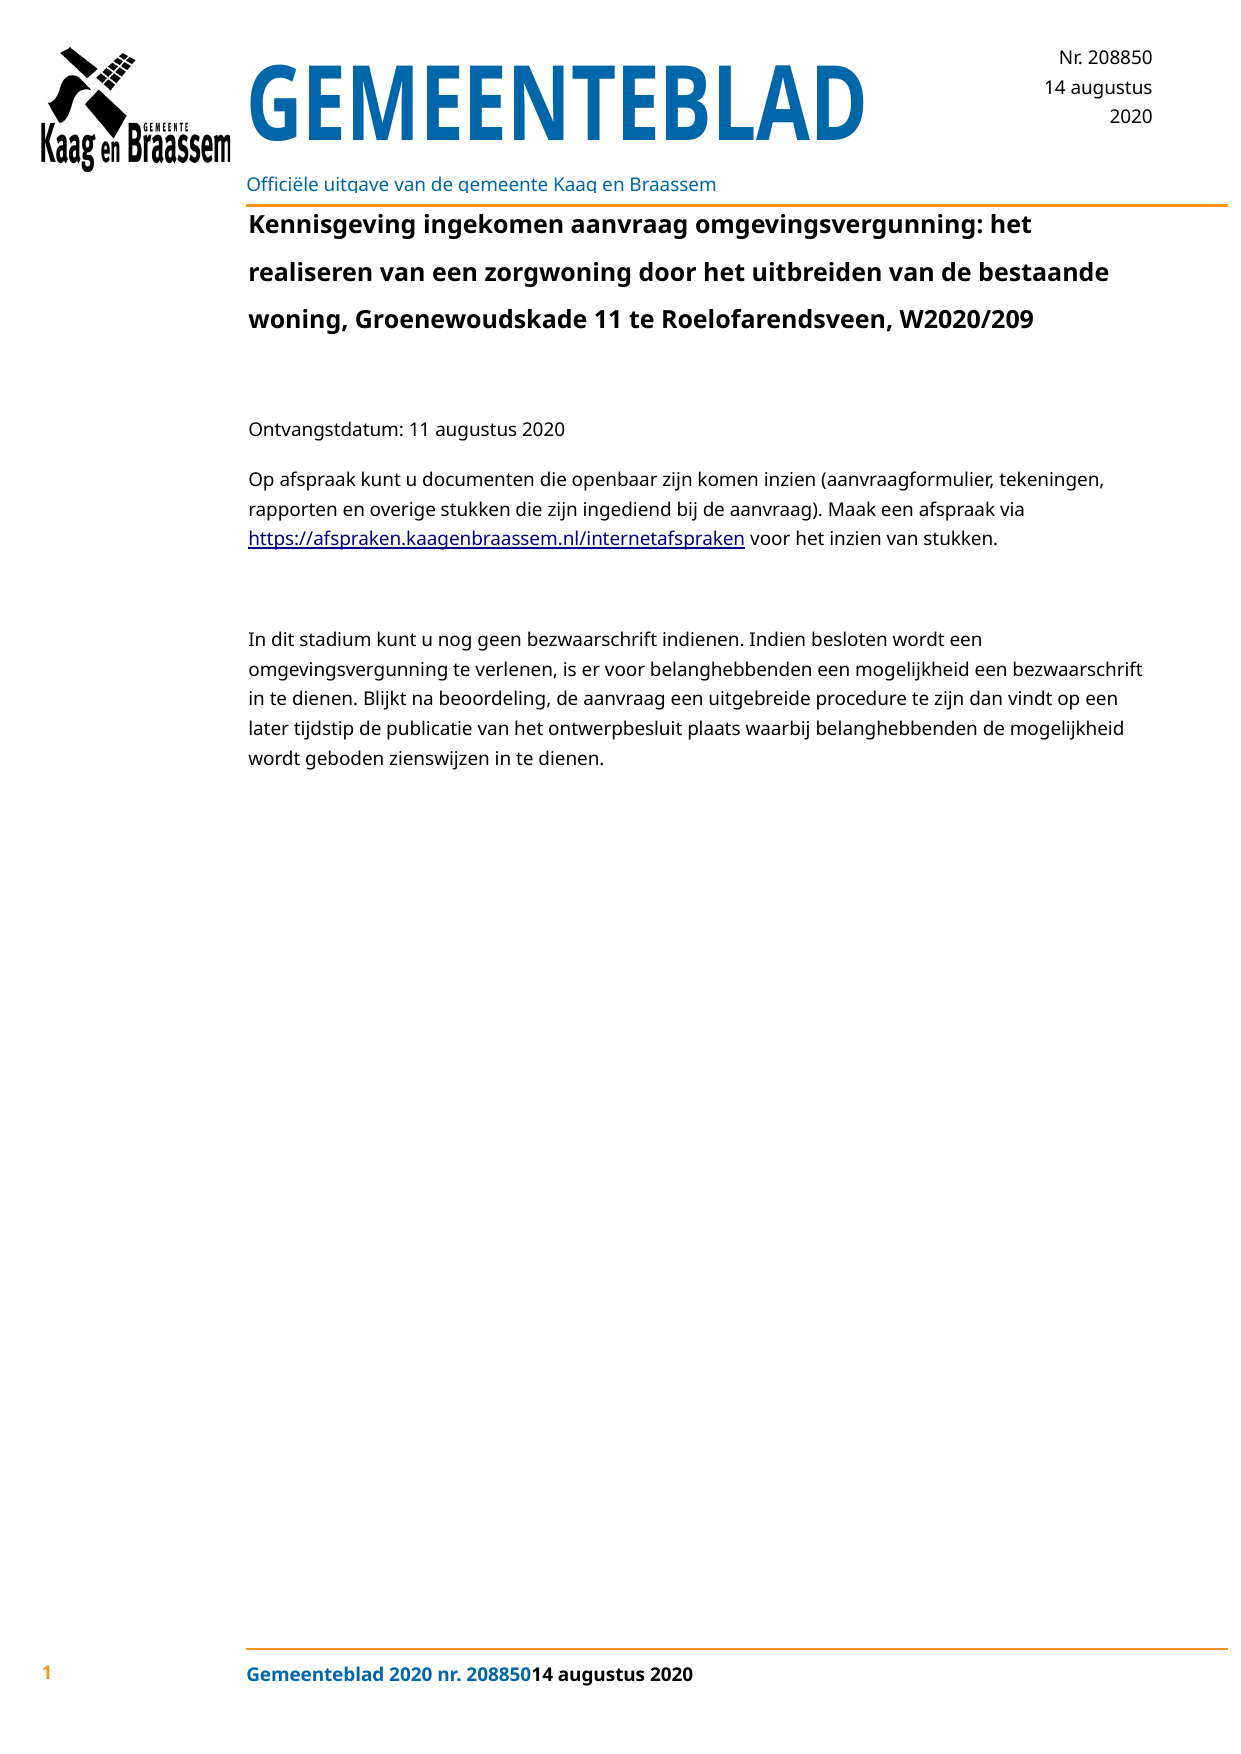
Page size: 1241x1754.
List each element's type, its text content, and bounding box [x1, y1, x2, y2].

picture [41, 47, 231, 172]
text Op afspraak kunt u documenten die openbaar zijn komen inzien (aanvraagformulier, tekeningen, rapporten en overige stukken die zijn ingediend bij de aanvraag). Maak een afspraak via https://afspraken.kaagenbraassem.nl/internetafspraken voor het inzien van stukken. [248, 466, 1152, 551]
text In dit stadium kunt u nog geen bezwaarschrift indienen. Indien besloten wordt een omgevingsvergunning te verlenen, is er voor belanghebbenden een mogelijkheid een bezwaarschrift in te dienen. Blijkt na beoordeling, de aanvraag een uitgebreide procedure te zijn dan vindt op een later tijdstip de publicatie van het ontwerpbesluit plaats waarbij belanghebbenden de mogelijkheid wordt geboden zienswijzen in te dienen. [248, 626, 1152, 770]
text Kennisgeving ingekomen aanvraag omgevingsvergunning: het realiseren van een zorgwoning door het uitbreiden van de bestaande woning, Groenewoudskade 11 te Roelofarendsveen, W2020/209 [248, 207, 1152, 336]
text Ontvangstdatum: 11 augustus 2020 [248, 416, 1152, 442]
